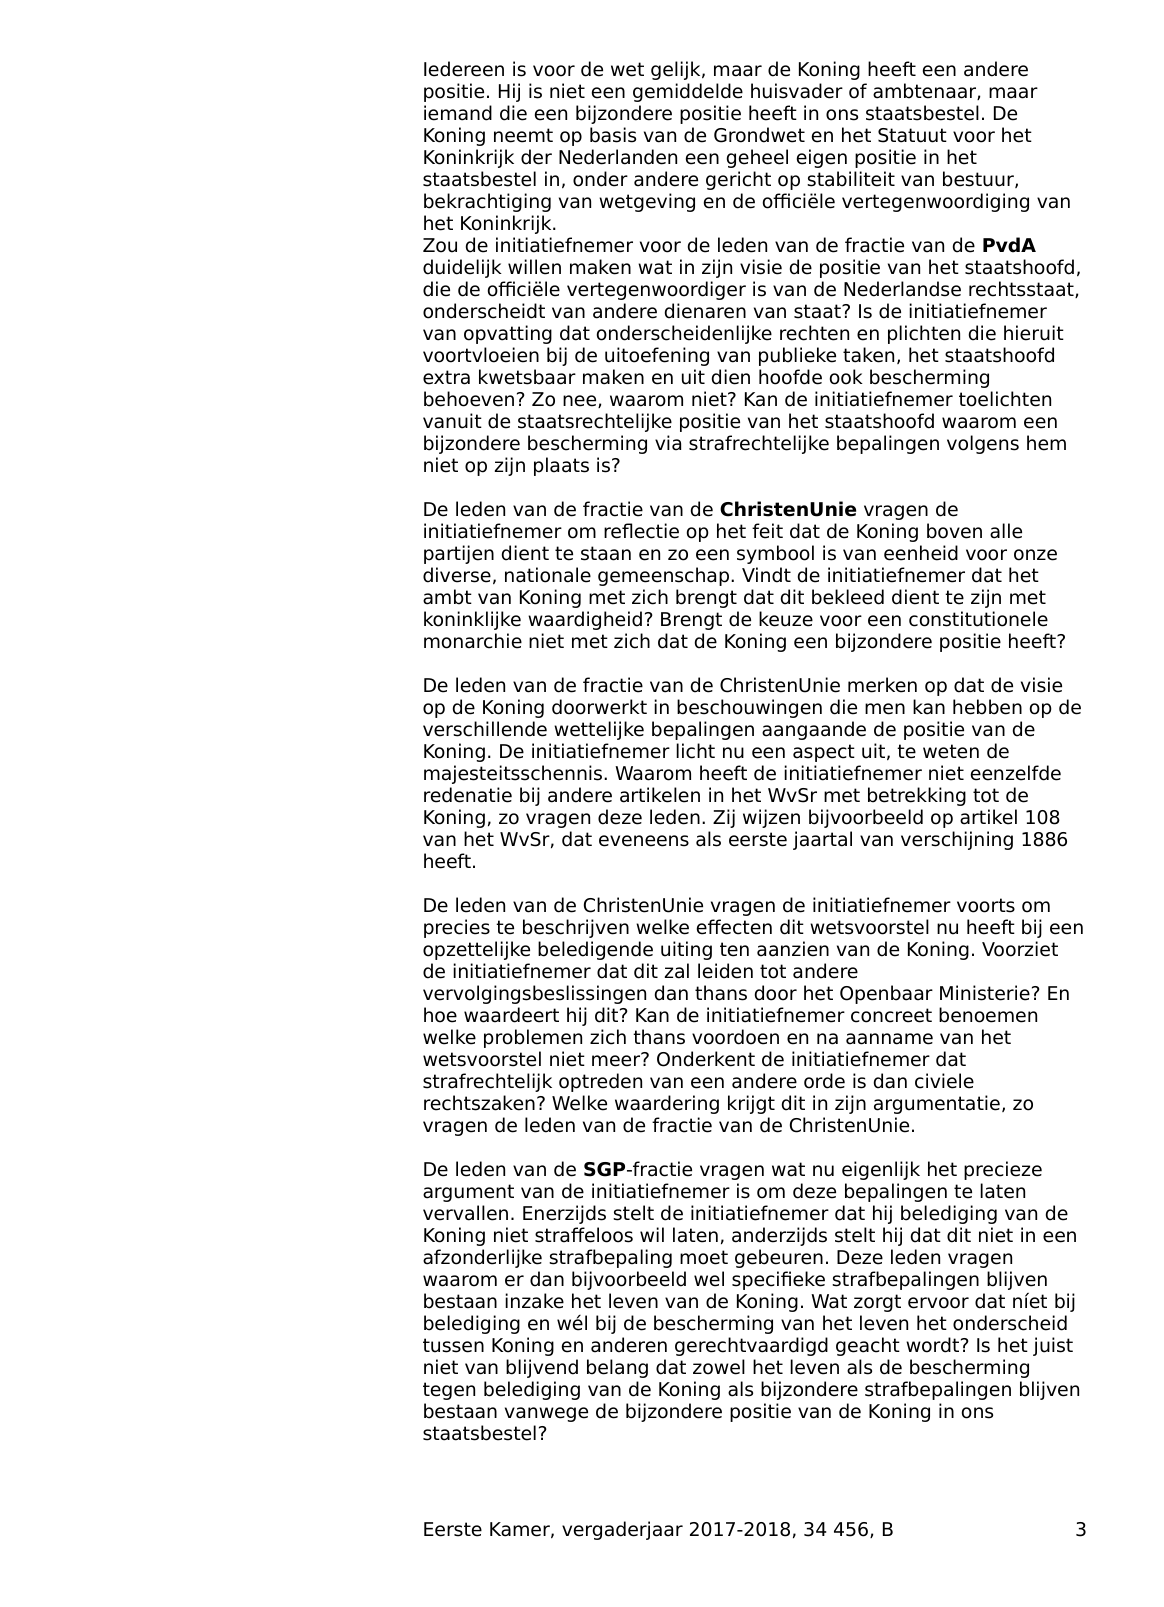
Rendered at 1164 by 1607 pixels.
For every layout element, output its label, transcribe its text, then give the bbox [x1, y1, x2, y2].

text De leden van de fractie van de ChristenUnie merken op dat de visie op de Koning doorwerkt in beschouwingen die men kan hebben op de verschillende wettelijke bepalingen aangaande de positie van de Koning. De initiatiefnemer licht nu een aspect uit, te weten de majesteitsschennis. Waarom heeft de initiatiefnemer niet eenzelfde redenatie bij andere artikelen in het WvSr met betrekking tot de Koning, zo vragen deze leden. Zij wijzen bijvoorbeeld op artikel 108 van het WvSr, dat eveneens als eerste jaartal van verschijning 1886 heeft. [422, 675, 1087, 873]
text De leden van de fractie van de ChristenUnie vragen de initiatiefnemer om reflectie op het feit dat de Koning boven alle partijen dient te staan en zo een symbool is van eenheid voor onze diverse, nationale gemeenschap. Vindt de initiatiefnemer dat het ambt van Koning met zich brengt dat dit bekleed dient te zijn met koninklijke waardigheid? Brengt de keuze voor een constitutionele monarchie niet met zich dat de Koning een bijzondere positie heeft? [422, 499, 1087, 653]
text Iedereen is voor de wet gelijk, maar de Koning heeft een andere positie. Hij is niet een gemiddelde huisvader of ambtenaar, maar iemand die een bijzondere positie heeft in ons staatsbestel. De Koning neemt op basis van de Grondwet en het Statuut voor het Koninkrijk der Nederlanden een geheel eigen positie in het staatsbestel in, onder andere gericht op stabiliteit van bestuur, bekrachtiging van wetgeving en de officiële vertegenwoordiging van het Koninkrijk. [422, 59, 1087, 235]
text De leden van de SGP-fractie vragen wat nu eigenlijk het precieze argument van de initiatiefnemer is om deze bepalingen te laten vervallen. Enerzijds stelt de initiatiefnemer dat hij belediging van de Koning niet straffeloos wil laten, anderzijds stelt hij dat dit niet in een afzonderlijke strafbepaling moet gebeuren. Deze leden vragen waarom er dan bijvoorbeeld wel specifieke strafbepalingen blijven bestaan inzake het leven van de Koning. Wat zorgt ervoor dat níet bij belediging en wél bij de bescherming van het leven het onderscheid tussen Koning en anderen gerechtvaardigd geacht wordt? Is het juist niet van blijvend belang dat zowel het leven als de bescherming tegen belediging van de Koning als bijzondere strafbepalingen blijven bestaan vanwege de bijzondere positie van de Koning in ons staatsbestel? [422, 1159, 1087, 1444]
text De leden van de ChristenUnie vragen de initiatiefnemer voorts om precies te beschrijven welke effecten dit wetsvoorstel nu heeft bij een opzettelijke beledigende uiting ten aanzien van de Koning. Voorziet de initiatiefnemer dat dit zal leiden tot andere vervolgingsbeslissingen dan thans door het Openbaar Ministerie? En hoe waardeert hij dit? Kan de initiatiefnemer concreet benoemen welke problemen zich thans voordoen en na aanname van het wetsvoorstel niet meer? Onderkent de initiatiefnemer dat strafrechtelijk optreden van een andere orde is dan civiele rechtszaken? Welke waardering krijgt dit in zijn argumentatie, zo vragen de leden van de fractie van de ChristenUnie. [422, 895, 1087, 1137]
text Zou de initiatiefnemer voor de leden van de fractie van de PvdA duidelijk willen maken wat in zijn visie de positie van het staatshoofd, die de officiële vertegenwoordiger is van de Nederlandse rechtsstaat, onderscheidt van andere dienaren van staat? Is de initiatiefnemer van opvatting dat onderscheidenlijke rechten en plichten die hieruit voortvloeien bij de uitoefening van publieke taken, het staatshoofd extra kwetsbaar maken en uit dien hoofde ook bescherming behoeven? Zo nee, waarom niet? Kan de initiatiefnemer toelichten vanuit de staatsrechtelijke positie van het staatshoofd waarom een bijzondere bescherming via strafrechtelijke bepalingen volgens hem niet op zijn plaats is? [422, 235, 1087, 477]
